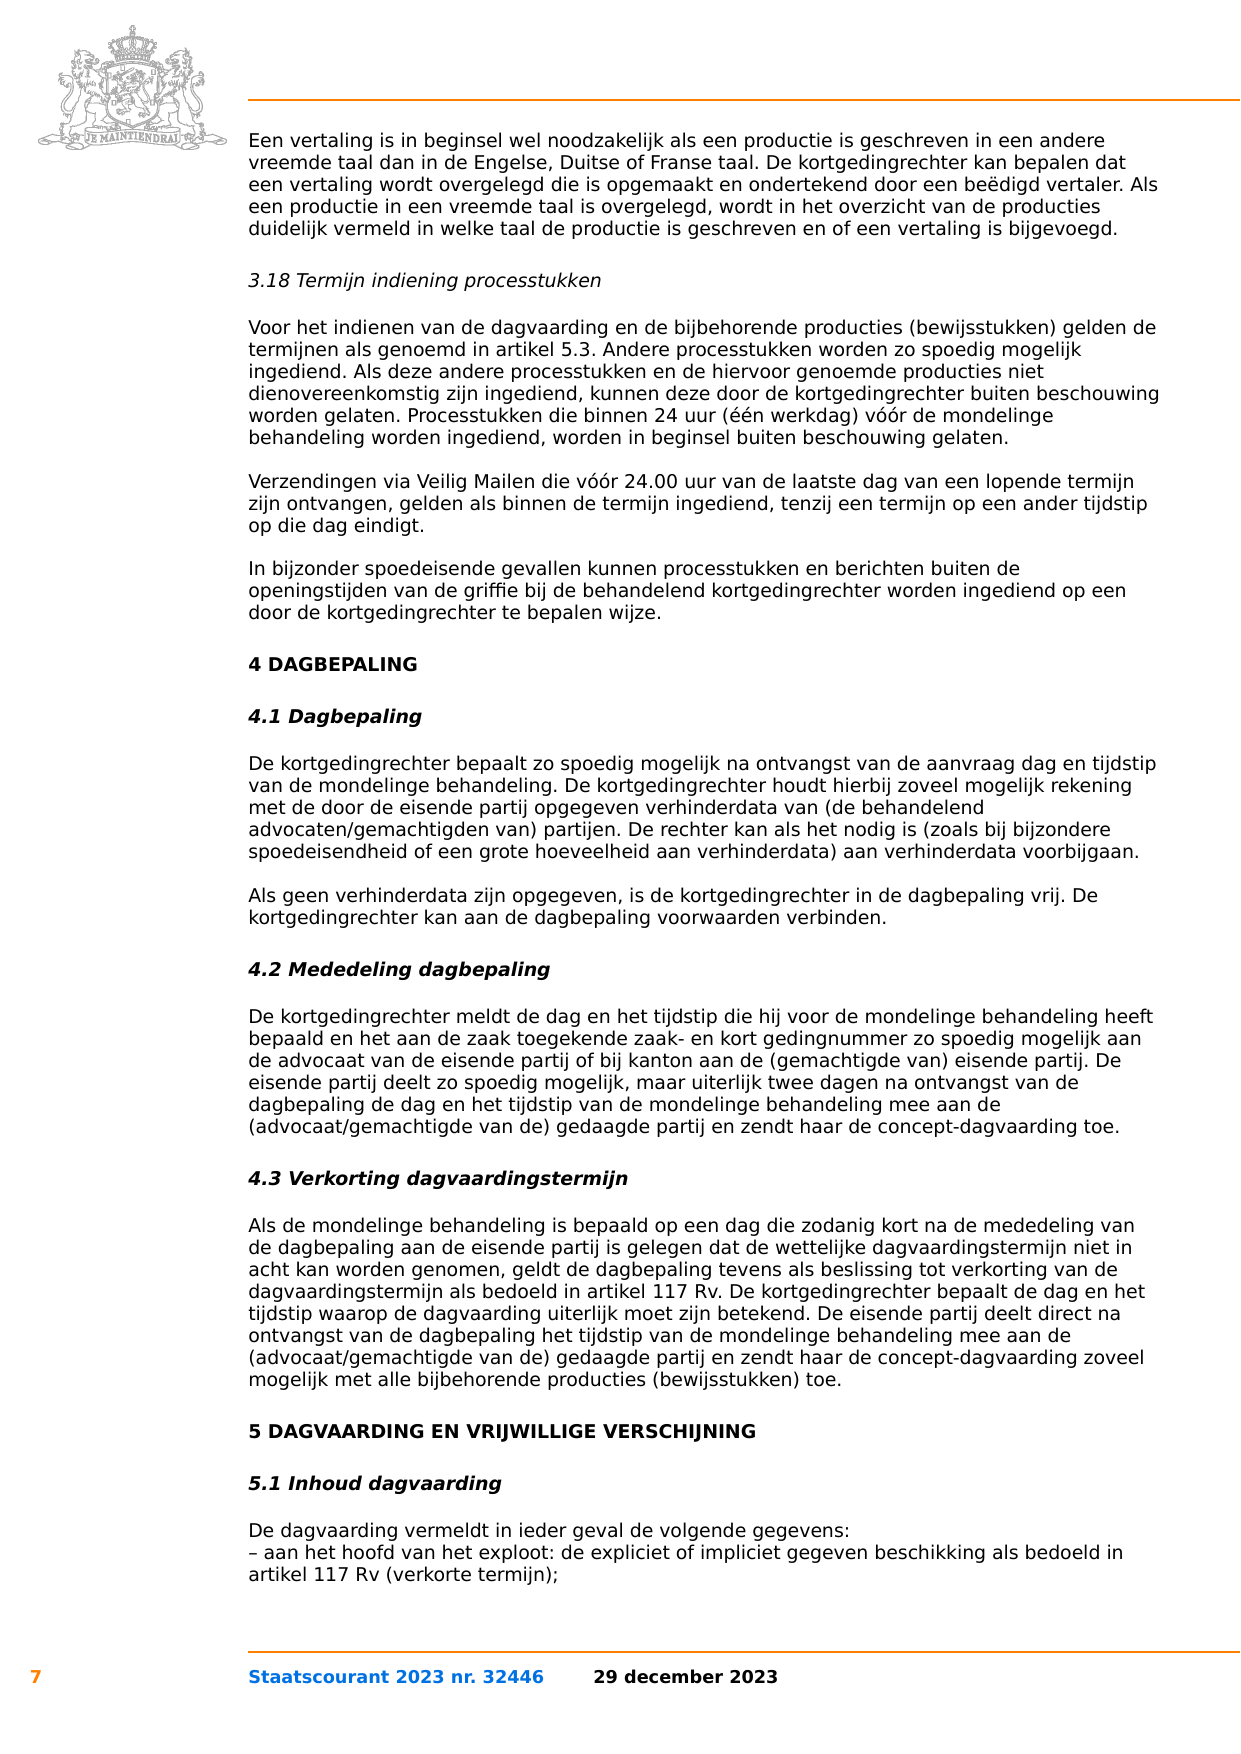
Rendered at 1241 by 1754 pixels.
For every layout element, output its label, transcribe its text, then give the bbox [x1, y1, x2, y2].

text Voor het indienen van de dagvaarding en de bijbehorende producties (bewijsstukken) gelden de termijnen als genoemd in artikel 5.3. Andere processtukken worden zo spoedig mogelijk ingediend. Als deze andere processtukken en de hiervoor genoemde producties niet dienovereenkomstig zijn ingediend, kunnen deze door de kortgedingrechter buiten beschouwing worden gelaten. Processtukken die binnen 24 uur (één werkdag) vóór de mondelinge behandeling worden ingediend, worden in beginsel buiten beschouwing gelaten. [248, 317, 1163, 449]
subtitle 4.3 Verkorting dagvaardingstermijn [248, 1168, 1163, 1190]
text Een vertaling is in beginsel wel noodzakelijk als een productie is geschreven in een andere vreemde taal dan in de Engelse, Duitse of Franse taal. De kortgedingrechter kan bepalen dat een vertaling wordt overgelegd die is opgemaakt en ondertekend door een beëdigd vertaler. Als een productie in een vreemde taal is overgelegd, wordt in het overzicht van de producties duidelijk vermeld in welke taal de productie is geschreven en of een vertaling is bijgevoegd. [248, 130, 1163, 240]
text Als geen verhinderdata zijn opgegeven, is de kortgedingrechter in de dagbepaling vrij. De kortgedingrechter kan aan de dagbepaling voorwaarden verbinden. [248, 885, 1163, 929]
text De kortgedingrechter bepaalt zo spoedig mogelijk na ontvangst van de aanvraag dag en tijdstip van de mondelinge behandeling. De kortgedingrechter houdt hierbij zoveel mogelijk rekening met de door de eisende partij opgegeven verhinderdata van (de behandelend advocaten/gemachtigden van) partijen. De rechter kan als het nodig is (zoals bij bijzondere spoedeisendheid of een grote hoeveelheid aan verhinderdata) aan verhinderdata voorbijgaan. [248, 753, 1163, 863]
subtitle 4 DAGBEPALING [248, 654, 1163, 676]
text De dagvaarding vermeldt in ieder geval de volgende gegevens: [248, 1519, 1163, 1542]
text In bijzonder spoedeisende gevallen kunnen processtukken en berichten buiten de openingstijden van de griffie bij de behandelend kortgedingrechter worden ingediend op een door de kortgedingrechter te bepalen wijze. [248, 558, 1163, 624]
text – aan het hoofd van het exploot: de expliciet of impliciet gegeven beschikking als bedoeld in artikel 117 Rv (verkorte termijn); [248, 1542, 1163, 1586]
subtitle 3.18 Termijn indiening processtukken [248, 270, 1163, 292]
text De kortgedingrechter meldt de dag en het tijdstip die hij voor de mondelinge behandeling heeft bepaald en het aan de zaak toegekende zaak- en kort gedingnummer zo spoedig mogelijk aan de advocaat van de eisende partij of bij kanton aan de (gemachtigde van) eisende partij. De eisende partij deelt zo spoedig mogelijk, maar uiterlijk twee dagen na ontvangst van de dagbepaling de dag en het tijdstip van de mondelinge behandeling mee aan de (advocaat/gemachtigde van de) gedaagde partij en zendt haar de concept-dagvaarding toe. [248, 1006, 1163, 1138]
subtitle 5.1 Inhoud dagvaarding [248, 1473, 1163, 1494]
text Als de mondelinge behandeling is bepaald op een dag die zodanig kort na de mededeling van de dagbepaling aan de eisende partij is gelegen dat de wettelijke dagvaardingstermijn niet in acht kan worden genomen, geldt de dagbepaling tevens als beslissing tot verkorting van de dagvaardingstermijn als bedoeld in artikel 117 Rv. De kortgedingrechter bepaalt de dag en het tijdstip waarop de dagvaarding uiterlijk moet zijn betekend. De eisende partij deelt direct na ontvangst van de dagbepaling het tijdstip van de mondelinge behandeling mee aan de (advocaat/gemachtigde van de) gedaagde partij en zendt haar de concept-dagvaarding zoveel mogelijk met alle bijbehorende producties (bewijsstukken) toe. [248, 1215, 1163, 1391]
subtitle 4.2 Mededeling dagbepaling [248, 959, 1163, 981]
subtitle 4.1 Dagbepaling [248, 706, 1163, 728]
text Verzendingen via Veilig Mailen die vóór 24.00 uur van de laatste dag van een lopende termijn zijn ontvangen, gelden als binnen de termijn ingediend, tenzij een termijn op een ander tijdstip op die dag eindigt. [248, 471, 1163, 536]
subtitle 5 DAGVAARDING EN VRIJWILLIGE VERSCHIJNING [248, 1421, 1163, 1443]
picture [38, 25, 227, 150]
